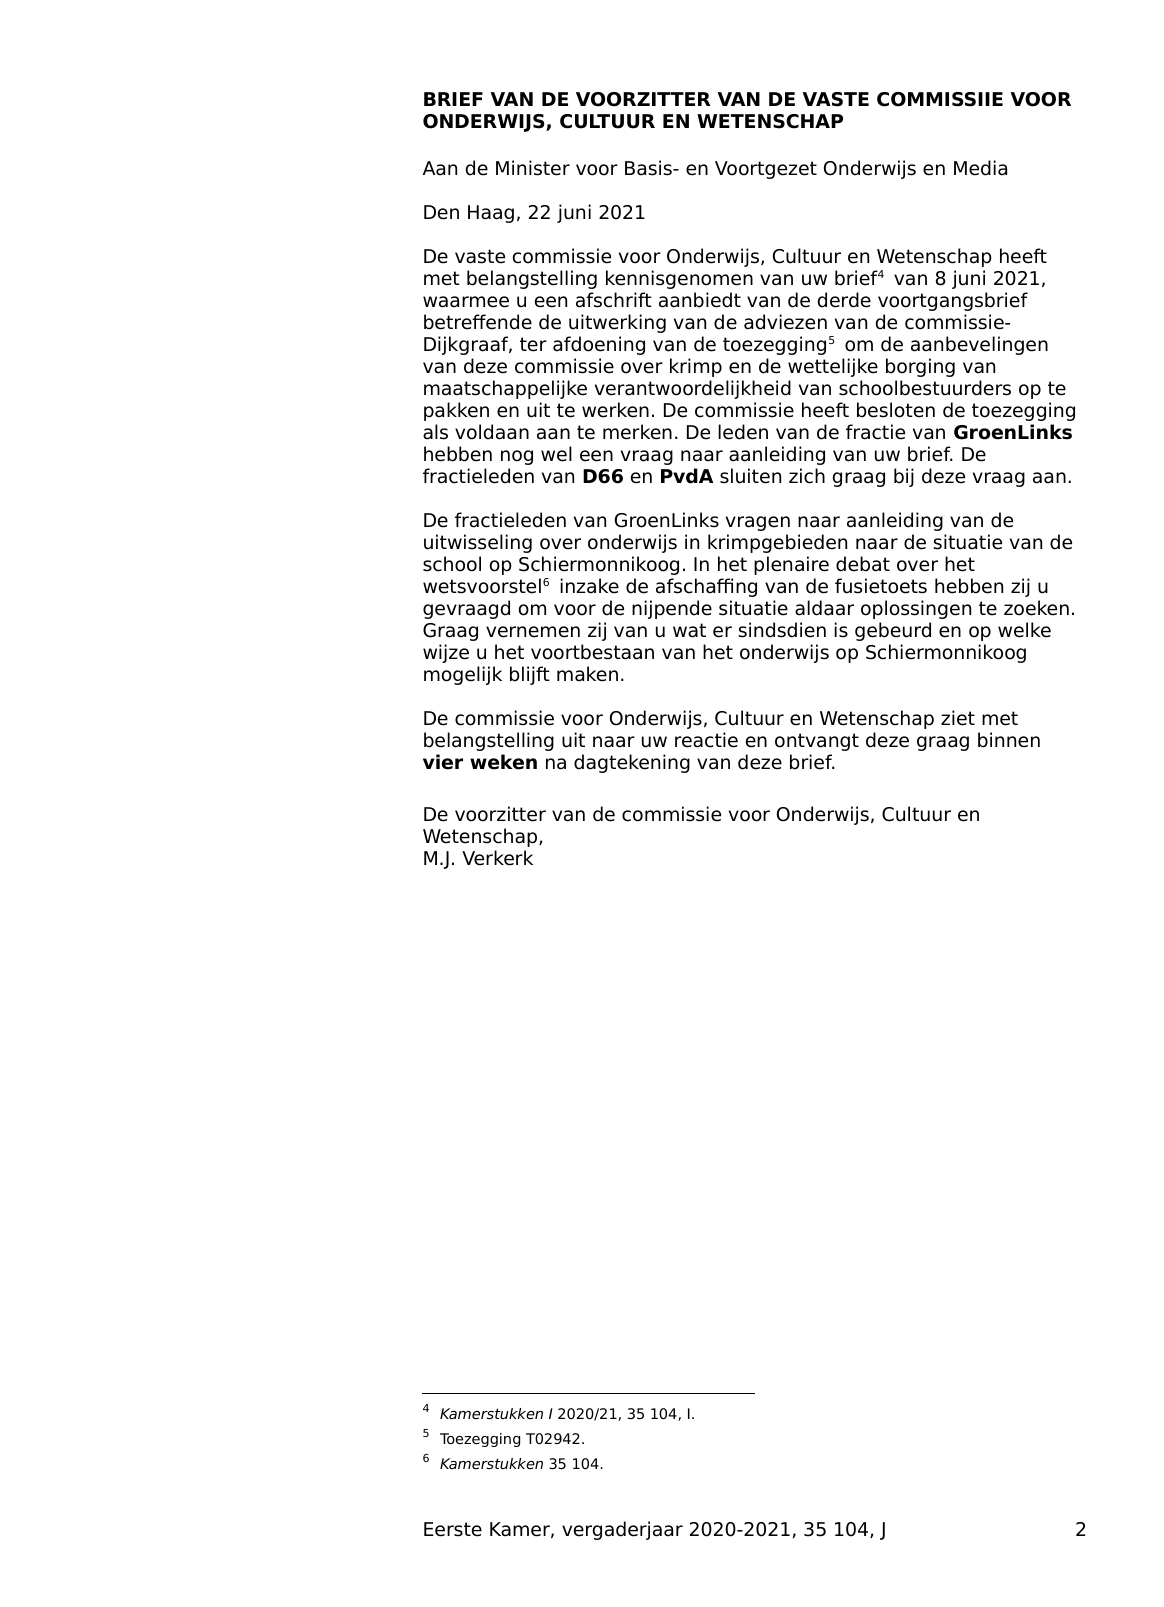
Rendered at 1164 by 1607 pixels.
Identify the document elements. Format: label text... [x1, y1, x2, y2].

text Kamerstukken 35 104. [422, 1452, 1087, 1474]
text Den Haag, 22 juni 2021 [422, 202, 1087, 224]
subtitle BRIEF VAN DE VOORZITTER VAN DE VASTE COMMISSIIE VOOR ONDERWIJS, CULTUUR EN WETENSCHAP [422, 89, 1087, 133]
text De commissie voor Onderwijs, Cultuur en Wetenschap ziet met belangstelling uit naar uw reactie en ontvangt deze graag binnen vier weken na dagtekening van deze brief. [422, 708, 1087, 774]
text Aan de Minister voor Basis- en Voortgezet Onderwijs en Media [422, 158, 1087, 180]
text De vaste commissie voor Onderwijs, Cultuur en Wetenschap heeft met belangstelling kennisgenomen van uw brief van 8 juni 2021, waarmee u een afschrift aanbiedt van de derde voortgangsbrief betreffende de uitwerking van de adviezen van de commissie-Dijkgraaf, ter afdoening van de toezegging om de aanbevelingen van deze commissie over krimp en de wettelijke borging van maatschappelijke verantwoordelijkheid van schoolbestuurders op te pakken en uit te werken. De commissie heeft besloten de toezegging als voldaan aan te merken. De leden van de fractie van GroenLinks hebben nog wel een vraag naar aanleiding van uw brief. De fractieleden van D66 en PvdA sluiten zich graag bij deze vraag aan. [422, 246, 1087, 488]
text Kamerstukken I 2020/21, 35 104, I. [422, 1402, 1087, 1424]
text De fractieleden van GroenLinks vragen naar aanleiding van de uitwisseling over onderwijs in krimpgebieden naar de situatie van de school op Schiermonnikoog. In het plenaire debat over het wetsvoorstel inzake de afschaffing van de fusietoets hebben zij u gevraagd om voor de nijpende situatie aldaar oplossingen te zoeken. Graag vernemen zij van u wat er sindsdien is gebeurd en op welke wijze u het voortbestaan van het onderwijs op Schiermonnikoog mogelijk blijft maken. [422, 510, 1087, 686]
text Toezegging T02942. [422, 1427, 1087, 1449]
text De voorzitter van de commissie voor Onderwijs, Cultuur en Wetenschap, M.J. Verkerk [422, 804, 1087, 870]
